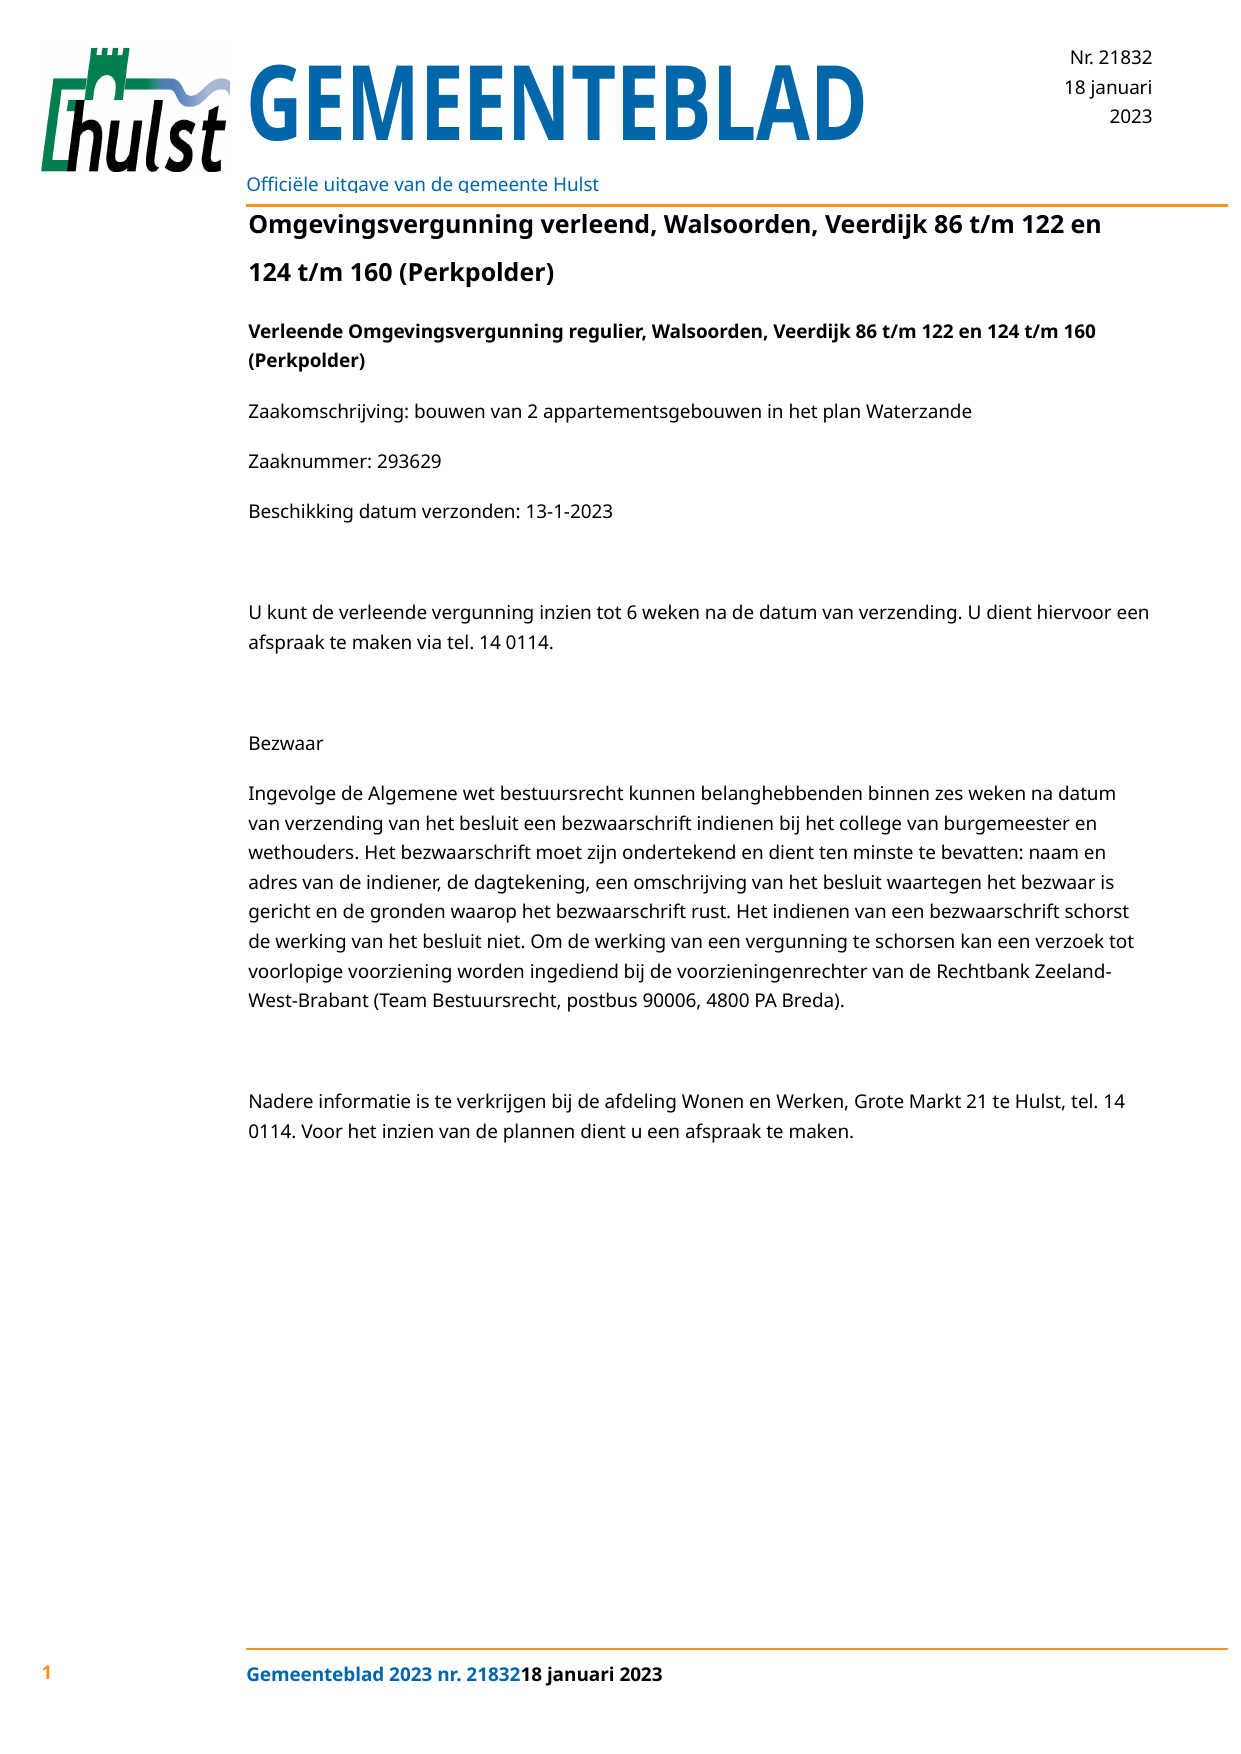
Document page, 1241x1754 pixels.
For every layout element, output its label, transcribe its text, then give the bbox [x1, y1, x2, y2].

text Ingevolge de Algemene wet bestuursrecht kunnen belanghebbenden binnen zes weken na datum van verzending van het besluit een bezwaarschrift indienen bij het college van burgemeester en wethouders. Het bezwaarschrift moet zijn ondertekend en dient ten minste te bevatten: naam en adres van de indiener, de dagtekening, een omschrijving van het besluit waartegen het bezwaar is gericht en de gronden waarop het bezwaarschrift rust. Het indienen van een bezwaarschrift schorst de werking van het besluit niet. Om de werking van een vergunning te schorsen kan een verzoek tot voorlopige voorziening worden ingediend bij de voorzieningenrechter van de Rechtbank Zeeland-West-Brabant (Team Bestuursrecht, postbus 90006, 4800 PA Breda). [248, 780, 1152, 1013]
text Beschikking datum verzonden: 13-1-2023 [248, 499, 1152, 524]
text Bezwaar [248, 730, 1152, 756]
picture [41, 47, 231, 172]
text Verleende Omgevingsvergunning regulier, Walsoorden, Veerdijk 86 t/m 122 en 124 t/m 160 (Perkpolder) [248, 318, 1152, 373]
text Nadere informatie is te verkrijgen bij de afdeling Wonen en Werken, Grote Markt 21 te Hulst, tel. 14 0114. Voor het inzien van de plannen dient u een afspraak te maken. [248, 1088, 1152, 1144]
text Zaakomschrijving: bouwen van 2 appartementsgebouwen in het plan Waterzande [248, 398, 1152, 424]
text Zaaknummer: 293629 [248, 448, 1152, 474]
text U kunt de verleende vergunning inzien tot 6 weken na de datum van verzending. U dient hiervoor een afspraak te maken via tel. 14 0114. [248, 599, 1152, 655]
text Omgevingsvergunning verleend, Walsoorden, Veerdijk 86 t/m 122 en 124 t/m 160 (Perkpolder) [248, 207, 1152, 288]
